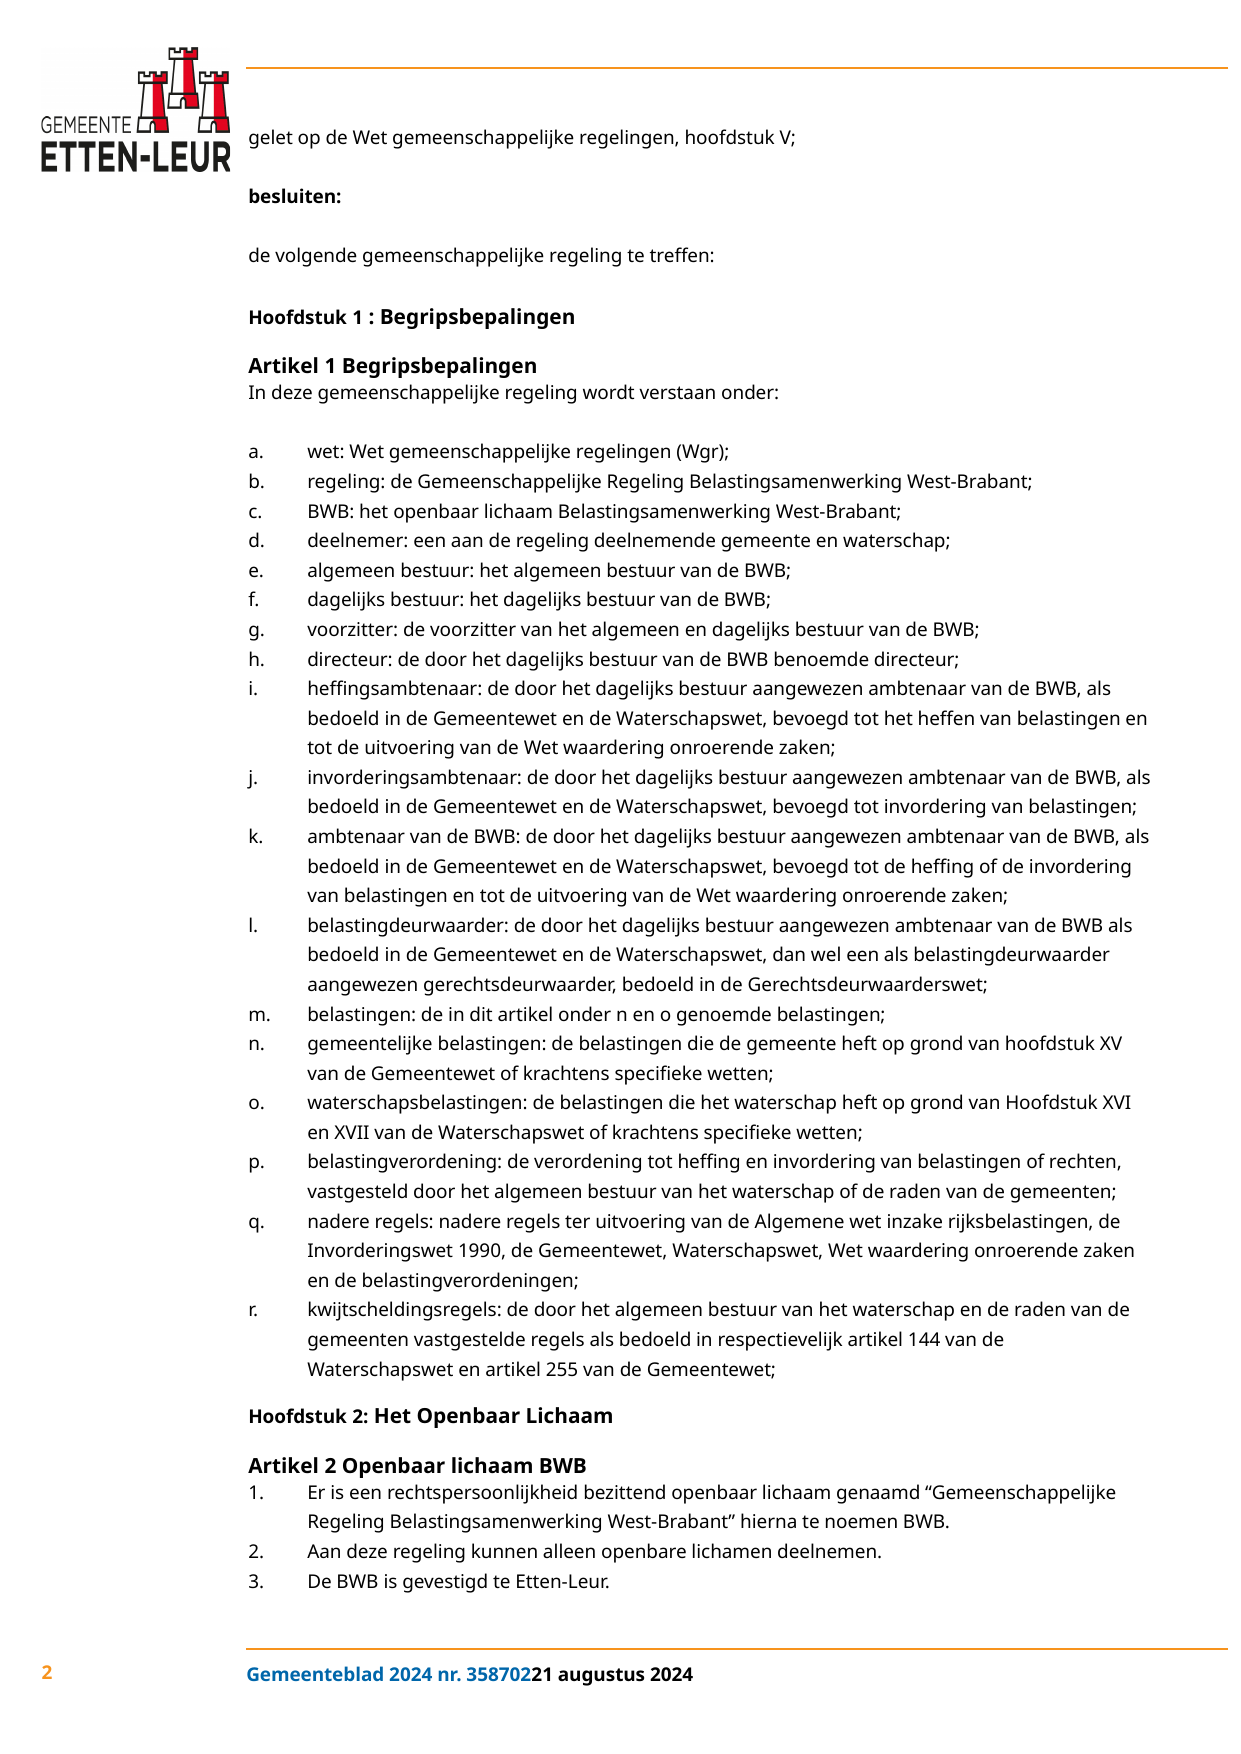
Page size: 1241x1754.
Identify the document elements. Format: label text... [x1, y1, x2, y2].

list dagelijks bestuur: het dagelijks bestuur van de BWB; [248, 587, 1152, 612]
list waterschapsbelastingen: de belastingen die het waterschap heft op grond van Hoofdstuk XVI en XVII van de Waterschapswet of krachtens specifieke wetten; [248, 1089, 1152, 1145]
picture [41, 47, 231, 172]
list heffingsambtenaar: de door het dagelijks bestuur aangewezen ambtenaar van de BWB, als bedoeld in de Gemeentewet en de Waterschapswet, bevoegd tot het heffen van belastingen en tot de uitvoering van de Wet waardering onroerende zaken; [248, 675, 1152, 760]
list nadere regels: nadere regels ter uitvoering van de Algemene wet inzake rijksbelastingen, de Invorderingswet 1990, de Gemeentewet, Waterschapswet, Wet waardering onroerende zaken en de belastingverordeningen; [248, 1208, 1152, 1293]
list De BWB is gevestigd te Etten-Leur. [248, 1568, 1152, 1594]
text Hoofdstuk 2: Het Openbaar Lichaam [248, 1401, 1152, 1430]
text In deze gemeenschappelijke regeling wordt verstaan onder: [248, 379, 1152, 405]
list wet: Wet gemeenschappelijke regelingen (Wgr); [248, 439, 1152, 464]
list Er is een rechtspersoonlijkheid bezittend openbaar lichaam genaamd “Gemeenschappelijke Regeling Belastingsamenwerking West-Brabant” hierna te noemen BWB. [248, 1479, 1152, 1534]
list gemeentelijke belastingen: de belastingen die de gemeente heft op grond van hoofdstuk XV van de Gemeentewet of krachtens specifieke wetten; [248, 1030, 1152, 1086]
list regeling: de Gemeenschappelijke Regeling Belastingsamenwerking West-Brabant; [248, 468, 1152, 494]
text besluiten: [248, 183, 1152, 209]
text de volgende gemeenschappelijke regeling te treffen: [248, 243, 1152, 268]
list algemeen bestuur: het algemeen bestuur van de BWB; [248, 557, 1152, 583]
list belastingdeurwaarder: de door het dagelijks bestuur aangewezen ambtenaar van de BWB als bedoeld in de Gemeentewet en de Waterschapswet, dan wel een als belastingdeurwaarder aangewezen gerechtsdeurwaarder, bedoeld in de Gerechtsdeurwaarderswet; [248, 912, 1152, 997]
list directeur: de door het dagelijks bestuur van de BWB benoemde directeur; [248, 646, 1152, 672]
text Artikel 2 Openbaar lichaam BWB [248, 1451, 1152, 1479]
text gelet op de Wet gemeenschappelijke regelingen, hoofdstuk V; [248, 124, 1152, 150]
text Hoofdstuk 1 : Begripsbepalingen [248, 302, 1152, 330]
list BWB: het openbaar lichaam Belastingsamenwerking West-Brabant; [248, 498, 1152, 524]
list belastingen: de in dit artikel onder n en o genoemde belastingen; [248, 1001, 1152, 1027]
list kwijtscheldingsregels: de door het algemeen bestuur van het waterschap en de raden van de gemeenten vastgestelde regels als bedoeld in respectievelijk artikel 144 van de Waterschapswet en artikel 255 van de Gemeentewet; [248, 1297, 1152, 1382]
list Aan deze regeling kunnen alleen openbare lichamen deelnemen. [248, 1538, 1152, 1564]
list deelnemer: een aan de regeling deelnemende gemeente en waterschap; [248, 527, 1152, 553]
list invorderingsambtenaar: de door het dagelijks bestuur aangewezen ambtenaar van de BWB, als bedoeld in de Gemeentewet en de Waterschapswet, bevoegd tot invordering van belastingen; [248, 764, 1152, 819]
text Artikel 1 Begripsbepalingen [248, 351, 1152, 379]
list voorzitter: de voorzitter van het algemeen en dagelijks bestuur van de BWB; [248, 616, 1152, 642]
list belastingverordening: de verordening tot heffing en invordering van belastingen of rechten, vastgesteld door het algemeen bestuur van het waterschap of de raden van de gemeenten; [248, 1149, 1152, 1204]
list ambtenaar van de BWB: de door het dagelijks bestuur aangewezen ambtenaar van de BWB, als bedoeld in de Gemeentewet en de Waterschapswet, bevoegd tot de heffing of de invordering van belastingen en tot de uitvoering van de Wet waardering onroerende zaken; [248, 823, 1152, 908]
